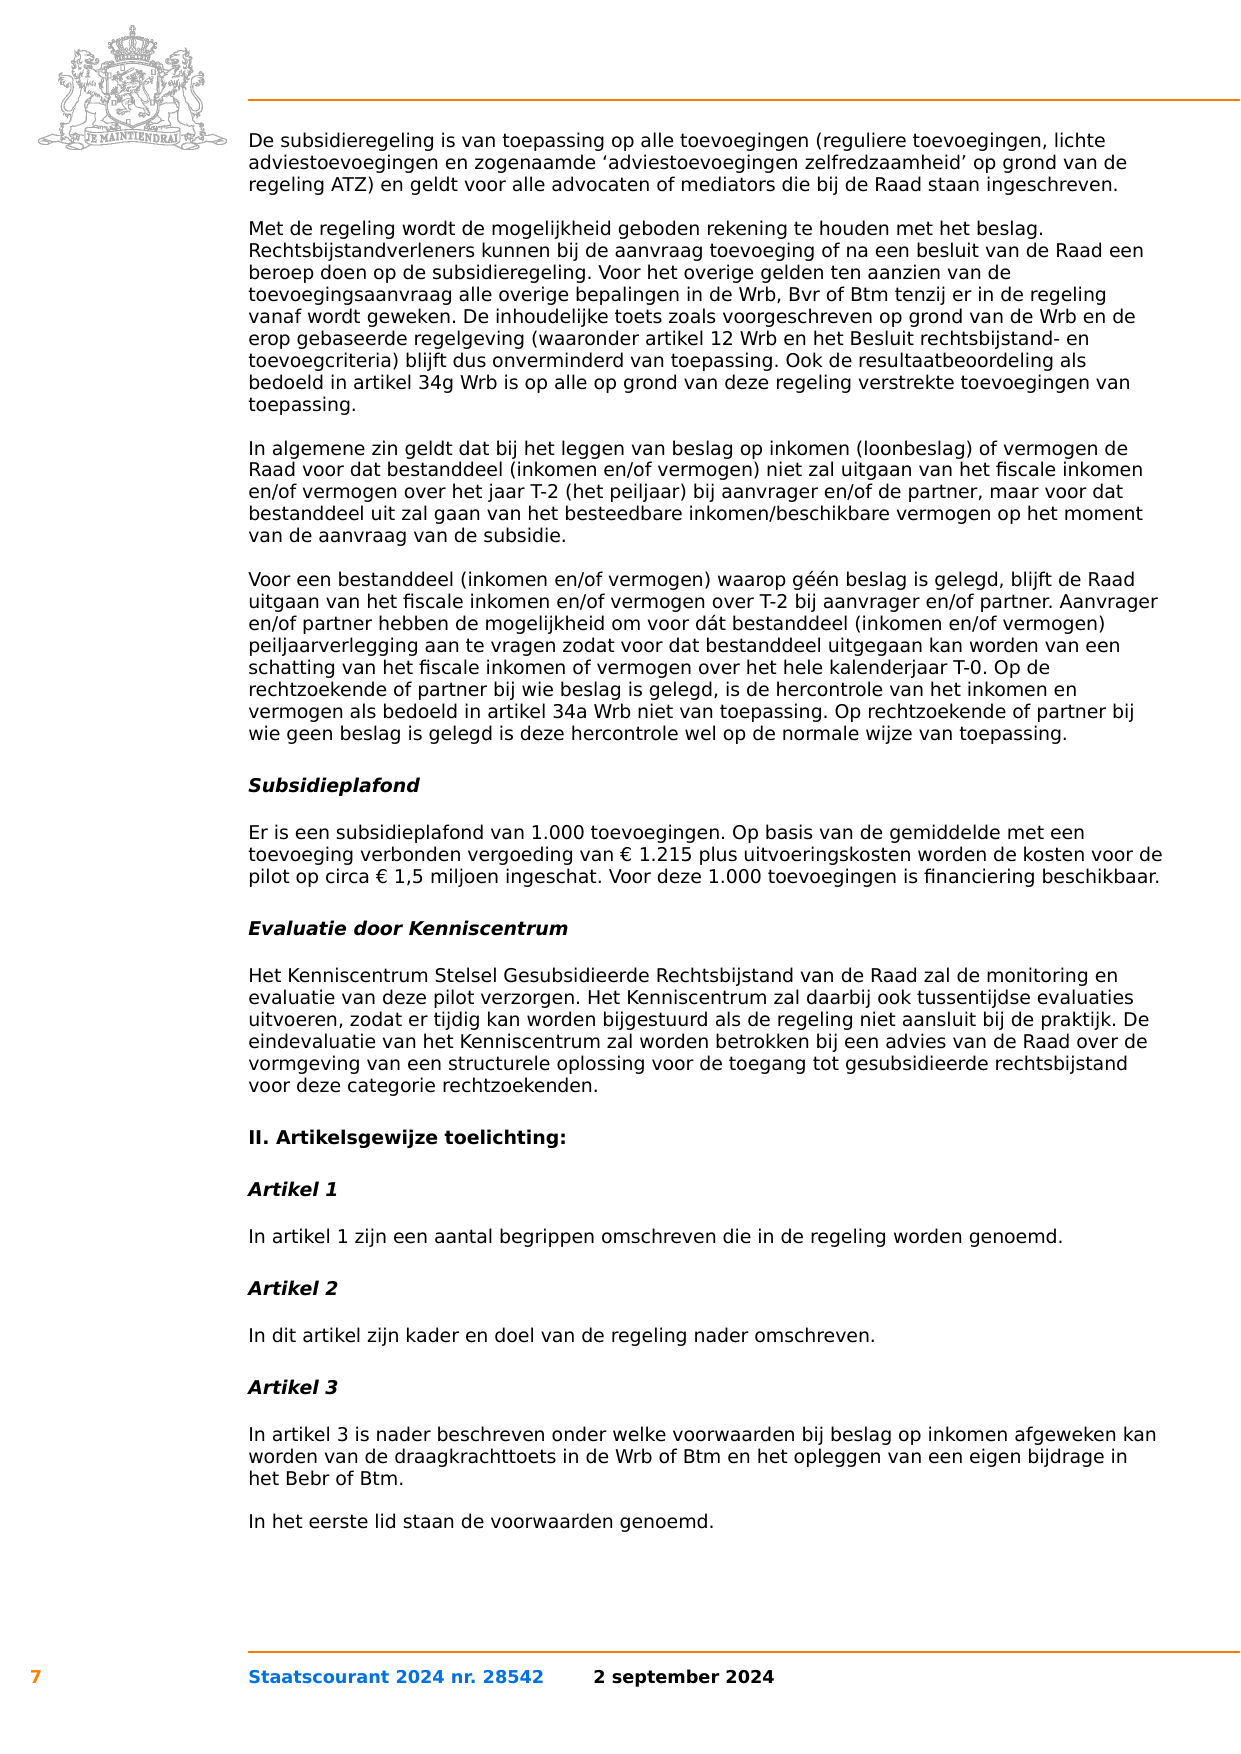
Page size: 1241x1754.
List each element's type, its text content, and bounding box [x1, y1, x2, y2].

subtitle Artikel 1 [248, 1179, 1163, 1201]
text De subsidieregeling is van toepassing op alle toevoegingen (reguliere toevoegingen, lichte adviestoevoegingen en zogenaamde ‘adviestoevoegingen zelfredzaamheid’ op grond van de regeling ATZ) en geldt voor alle advocaten of mediators die bij de Raad staan ingeschreven. [248, 130, 1163, 196]
text Het Kenniscentrum Stelsel Gesubsidieerde Rechtsbijstand van de Raad zal de monitoring en evaluatie van deze pilot verzorgen. Het Kenniscentrum zal daarbij ook tussentijdse evaluaties uitvoeren, zodat er tijdig kan worden bijgestuurd als de regeling niet aansluit bij de praktijk. De eindevaluatie van het Kenniscentrum zal worden betrokken bij een advies van de Raad over de vormgeving van een structurele oplossing voor de toegang tot gesubsidieerde rechtsbijstand voor deze categorie rechtzoekenden. [248, 965, 1163, 1097]
subtitle II. Artikelsgewijze toelichting: [248, 1127, 1163, 1149]
text In artikel 3 is nader beschreven onder welke voorwaarden bij beslag op inkomen afgeweken kan worden van de draagkrachttoets in de Wrb of Btm en het opleggen van een eigen bijdrage in het Bebr of Btm. [248, 1424, 1163, 1489]
text Er is een subsidieplafond van 1.000 toevoegingen. Op basis van de gemiddelde met een toevoeging verbonden vergoeding van € 1.215 plus uitvoeringskosten worden de kosten voor de pilot op circa € 1,5 miljoen ingeschat. Voor deze 1.000 toevoegingen is financiering beschikbaar. [248, 822, 1163, 888]
subtitle Artikel 2 [248, 1278, 1163, 1300]
text In artikel 1 zijn een aantal begrippen omschreven die in de regeling worden genoemd. [248, 1226, 1163, 1248]
picture [38, 25, 227, 150]
subtitle Artikel 3 [248, 1377, 1163, 1399]
text In algemene zin geldt dat bij het leggen van beslag op inkomen (loonbeslag) of vermogen de Raad voor dat bestanddeel (inkomen en/of vermogen) niet zal uitgaan van het fiscale inkomen en/of vermogen over het jaar T-2 (het peiljaar) bij aanvrager en/of de partner, maar voor dat bestanddeel uit zal gaan van het besteedbare inkomen/beschikbare vermogen op het moment van de aanvraag van de subsidie. [248, 437, 1163, 547]
text In het eerste lid staan de voorwaarden genoemd. [248, 1511, 1163, 1533]
text Met de regeling wordt de mogelijkheid geboden rekening te houden met het beslag. Rechtsbijstandverleners kunnen bij de aanvraag toevoeging of na een besluit van de Raad een beroep doen op de subsidieregeling. Voor het overige gelden ten aanzien van de toevoegingsaanvraag alle overige bepalingen in de Wrb, Bvr of Btm tenzij er in de regeling vanaf wordt geweken. De inhoudelijke toets zoals voorgeschreven op grond van de Wrb en de erop gebaseerde regelgeving (waaronder artikel 12 Wrb en het Besluit rechtsbijstand- en toevoegcriteria) blijft dus onverminderd van toepassing. Ook de resultaatbeoordeling als bedoeld in artikel 34g Wrb is op alle op grond van deze regeling verstrekte toevoegingen van toepassing. [248, 218, 1163, 416]
subtitle Evaluatie door Kenniscentrum [248, 918, 1163, 940]
subtitle Subsidieplafond [248, 775, 1163, 797]
text Voor een bestanddeel (inkomen en/of vermogen) waarop géén beslag is gelegd, blijft de Raad uitgaan van het fiscale inkomen en/of vermogen over T-2 bij aanvrager en/of partner. Aanvrager en/of partner hebben de mogelijkheid om voor dát bestanddeel (inkomen en/of vermogen) peiljaarverlegging aan te vragen zodat voor dat bestanddeel uitgegaan kan worden van een schatting van het fiscale inkomen of vermogen over het hele kalenderjaar T-0. Op de rechtzoekende of partner bij wie beslag is gelegd, is de hercontrole van het inkomen en vermogen als bedoeld in artikel 34a Wrb niet van toepassing. Op rechtzoekende of partner bij wie geen beslag is gelegd is deze hercontrole wel op de normale wijze van toepassing. [248, 569, 1163, 745]
text In dit artikel zijn kader en doel van de regeling nader omschreven. [248, 1325, 1163, 1347]
